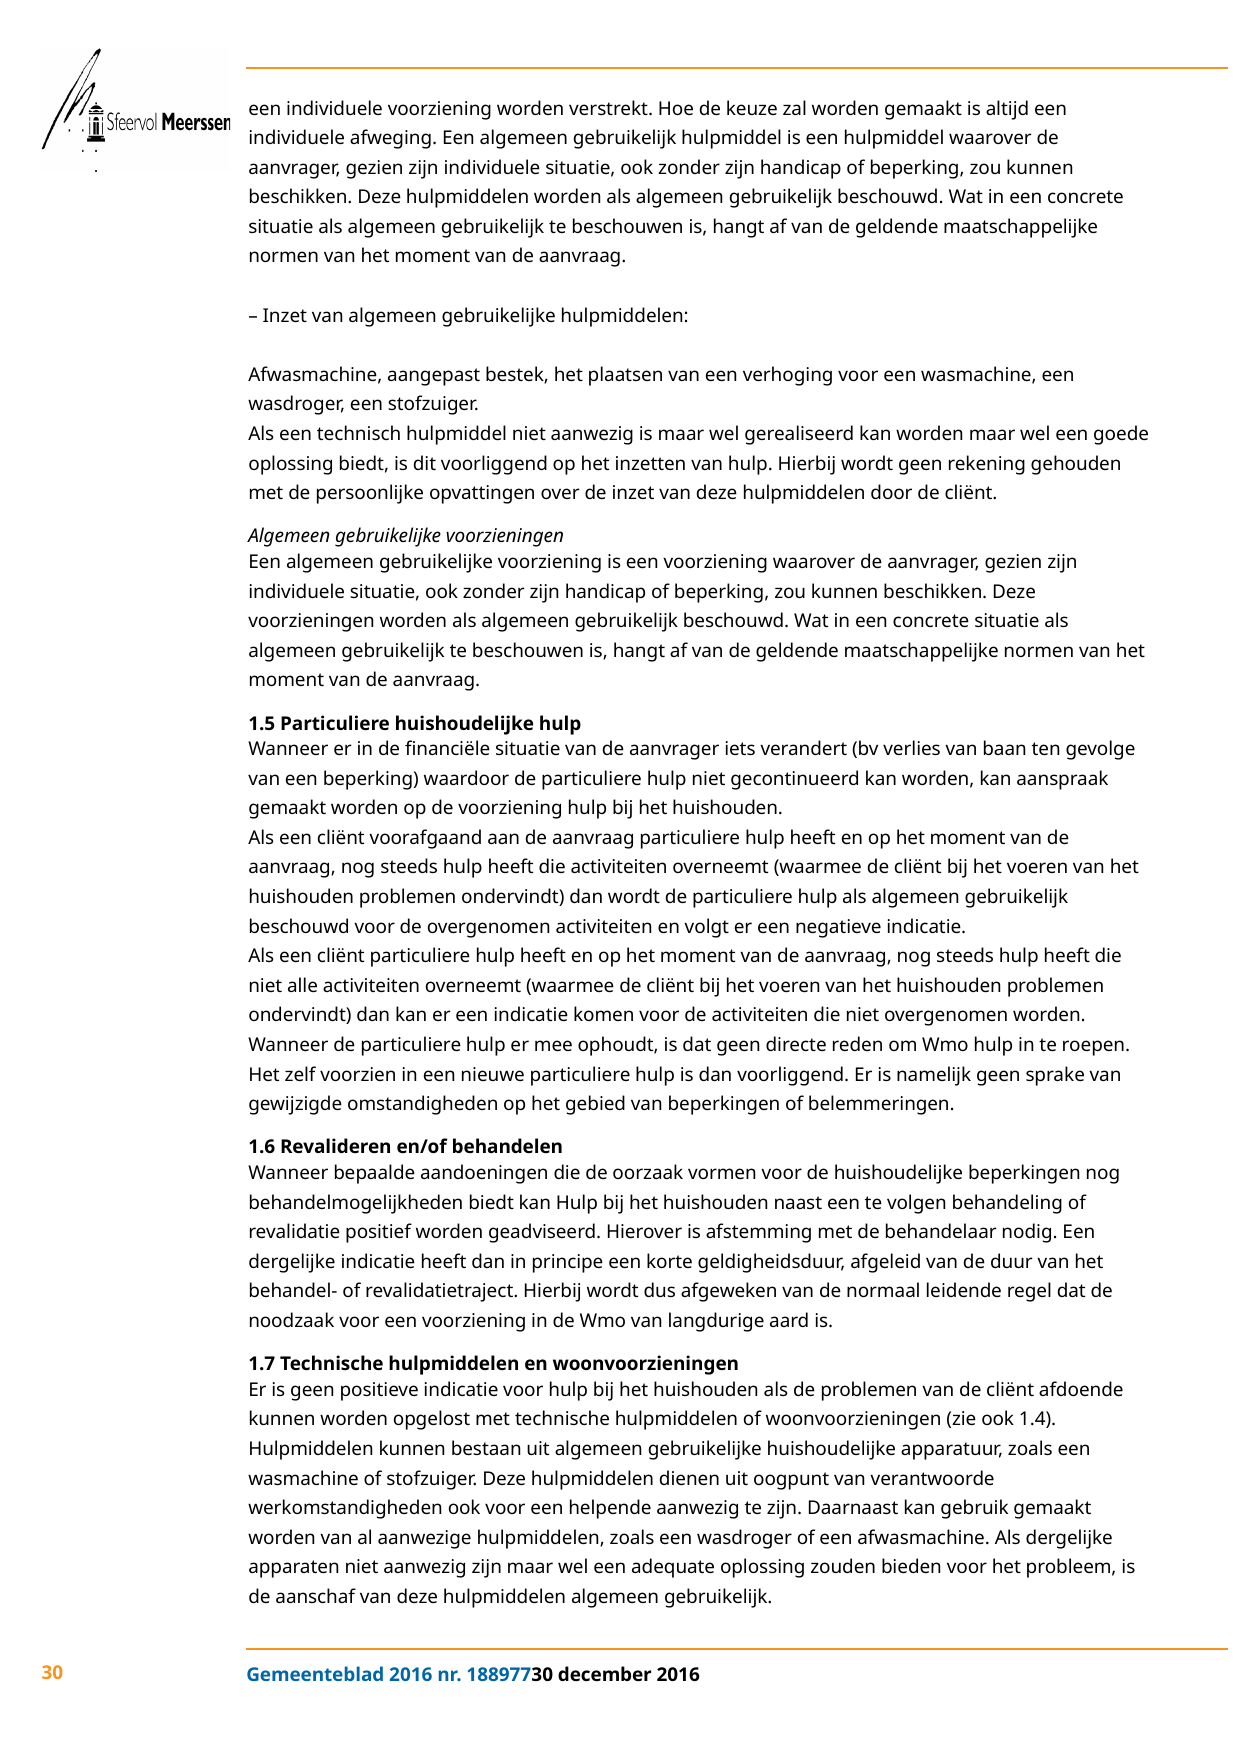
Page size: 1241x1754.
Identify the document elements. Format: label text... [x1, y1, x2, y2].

text Wanneer de particuliere hulp er mee ophoudt, is dat geen directe reden om Wmo hulp in te roepen. Het zelf voorzien in een nieuwe particuliere hulp is dan voorliggend. Er is namelijk geen sprake van gewijzigde omstandigheden op het gebied van beperkingen of belemmeringen. [248, 1031, 1152, 1116]
text Een algemeen gebruikelijke voorziening is een voorziening waarover de aanvrager, gezien zijn individuele situatie, ook zonder zijn handicap of beperking, zou kunnen beschikken. Deze voorzieningen worden als algemeen gebruikelijk beschouwd. Wat in een concrete situatie als algemeen gebruikelijk te beschouwen is, hangt af van de geldende maatschappelijke normen van het moment van de aanvraag. [248, 548, 1152, 692]
text Afwasmachine, aangepast bestek, het plaatsen van een verhoging voor een wasmachine, een wasdroger, een stofzuiger. [248, 361, 1152, 416]
text Als een cliënt particuliere hulp heeft en op het moment van de aanvraag, nog steeds hulp heeft die niet alle activiteiten overneemt (waarmee de cliënt bij het voeren van het huishouden problemen ondervindt) dan kan er een indicatie komen voor de activiteiten die niet overgenomen worden. [248, 942, 1152, 1027]
text Wanneer er in de financiële situatie van de aanvrager iets verandert (bv verlies van baan ten gevolge van een beperking) waardoor de particuliere hulp niet gecontinueerd kan worden, kan aanspraak gemaakt worden op de voorziening hulp bij het huishouden. [248, 735, 1152, 820]
text 1.5 Particuliere huishoudelijke hulp [248, 710, 1152, 735]
text 1.6 Revalideren en/of behandelen [248, 1133, 1152, 1159]
text een individuele voorziening worden verstrekt. Hoe de keuze zal worden gemaakt is altijd een individuele afweging. Een algemeen gebruikelijk hulpmiddel is een hulpmiddel waarover de aanvrager, gezien zijn individuele situatie, ook zonder zijn handicap of beperking, zou kunnen beschikken. Deze hulpmiddelen worden als algemeen gebruikelijk beschouwd. Wat in een concrete situatie als algemeen gebruikelijk te beschouwen is, hangt af van de geldende maatschappelijke normen van het moment van de aanvraag. [248, 95, 1152, 268]
text Als een cliënt voorafgaand aan de aanvraag particuliere hulp heeft en op het moment van de aanvraag, nog steeds hulp heeft die activiteiten overneemt (waarmee de cliënt bij het voeren van het huishouden problemen ondervindt) dan wordt de particuliere hulp als algemeen gebruikelijk beschouwd voor de overgenomen activiteiten en volgt er een negatieve indicatie. [248, 824, 1152, 939]
text Algemeen gebruikelijke voorzieningen [248, 522, 1152, 548]
text – Inzet van algemeen gebruikelijke hulpmiddelen: [248, 302, 1152, 328]
text 1.7 Technische hulpmiddelen en woonvoorzieningen [248, 1350, 1152, 1376]
text Wanneer bepaalde aandoeningen die de oorzaak vormen voor de huishoudelijke beperkingen nog behandelmogelijkheden biedt kan Hulp bij het huishouden naast een te volgen behandeling of revalidatie positief worden geadviseerd. Hierover is afstemming met de behandelaar nodig. Een dergelijke indicatie heeft dan in principe een korte geldigheidsduur, afgeleid van de duur van het behandel- of revalidatietraject. Hierbij wordt dus afgeweken van de normaal leidende regel dat de noodzaak voor een voorziening in de Wmo van langdurige aard is. [248, 1159, 1152, 1333]
picture [41, 47, 231, 172]
text Als een technisch hulpmiddel niet aanwezig is maar wel gerealiseerd kan worden maar wel een goede oplossing biedt, is dit voorliggend op het inzetten van hulp. Hierbij wordt geen rekening gehouden met de persoonlijke opvattingen over de inzet van deze hulpmiddelen door de cliënt. [248, 420, 1152, 505]
text Er is geen positieve indicatie voor hulp bij het huishouden als de problemen van de cliënt afdoende kunnen worden opgelost met technische hulpmiddelen of woonvoorzieningen (zie ook 1.4). Hulpmiddelen kunnen bestaan uit algemeen gebruikelijke huishoudelijke apparatuur, zoals een wasmachine of stofzuiger. Deze hulpmiddelen dienen uit oogpunt van verantwoorde werkomstandigheden ook voor een helpende aanwezig te zijn. Daarnaast kan gebruik gemaakt worden van al aanwezige hulpmiddelen, zoals een wasdroger of een afwasmachine. Als dergelijke apparaten niet aanwezig zijn maar wel een adequate oplossing zouden bieden voor het probleem, is de aanschaf van deze hulpmiddelen algemeen gebruikelijk. [248, 1376, 1152, 1609]
